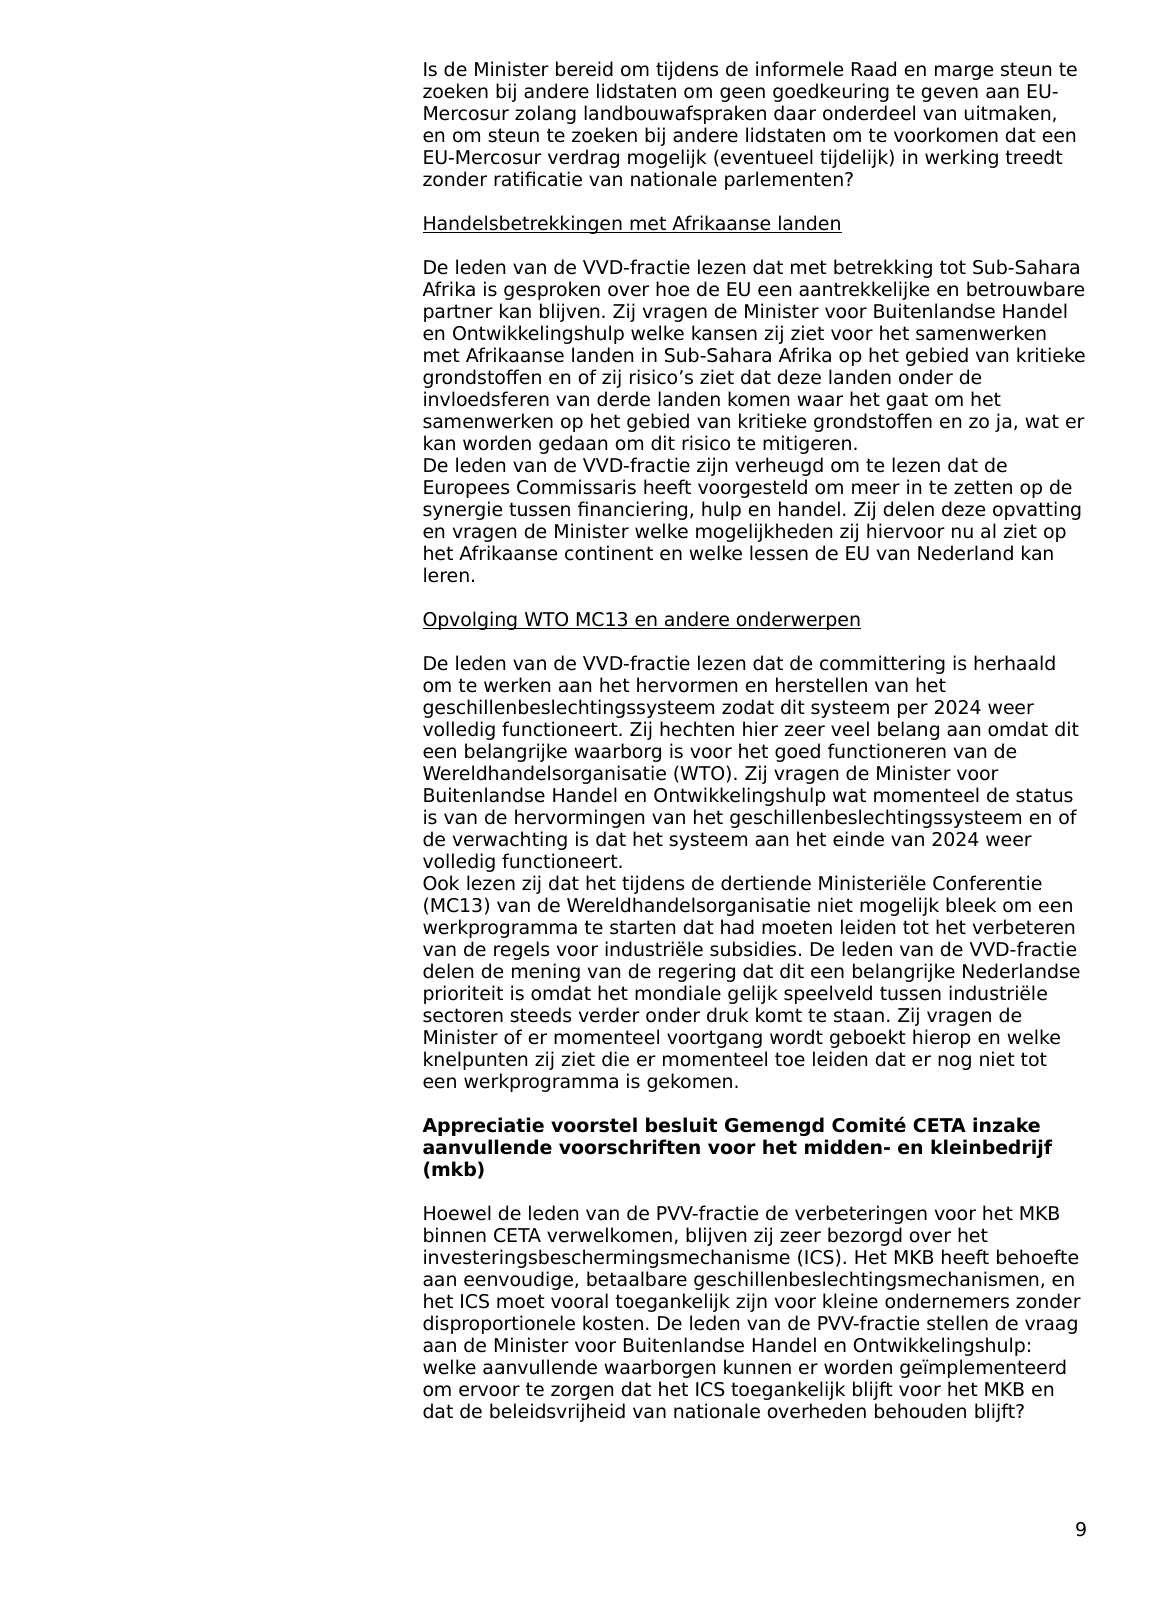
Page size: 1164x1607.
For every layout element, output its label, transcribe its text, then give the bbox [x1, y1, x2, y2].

subtitle Opvolging WTO MC13 en andere onderwerpen [422, 609, 1087, 631]
subtitle Handelsbetrekkingen met Afrikaanse landen [422, 213, 1087, 235]
text De leden van de VVD-fractie lezen dat de committering is herhaald om te werken aan het hervormen en herstellen van het geschillenbeslechtingssysteem zodat dit systeem per 2024 weer volledig functioneert. Zij hechten hier zeer veel belang aan omdat dit een belangrijke waarborg is voor het goed functioneren van de Wereldhandelsorganisatie (WTO). Zij vragen de Minister voor Buitenlandse Handel en Ontwikkelingshulp wat momenteel de status is van de hervormingen van het geschillenbeslechtingssysteem en of de verwachting is dat het systeem aan het einde van 2024 weer volledig functioneert. [422, 653, 1087, 873]
text Ook lezen zij dat het tijdens de dertiende Ministeriële Conferentie (MC13) van de Wereldhandelsorganisatie niet mogelijk bleek om een werkprogramma te starten dat had moeten leiden tot het verbeteren van de regels voor industriële subsidies. De leden van de VVD-fractie delen de mening van de regering dat dit een belangrijke Nederlandse prioriteit is omdat het mondiale gelijk speelveld tussen industriële sectoren steeds verder onder druk komt te staan. Zij vragen de Minister of er momenteel voortgang wordt geboekt hierop en welke knelpunten zij ziet die er momenteel toe leiden dat er nog niet tot een werkprogramma is gekomen. [422, 873, 1087, 1093]
text De leden van de VVD-fractie zijn verheugd om te lezen dat de Europees Commissaris heeft voorgesteld om meer in te zetten op de synergie tussen financiering, hulp en handel. Zij delen deze opvatting en vragen de Minister welke mogelijkheden zij hiervoor nu al ziet op het Afrikaanse continent en welke lessen de EU van Nederland kan leren. [422, 455, 1087, 587]
subtitle Appreciatie voorstel besluit Gemengd Comité CETA inzake aanvullende voorschriften voor het midden- en kleinbedrijf (mkb) [422, 1115, 1087, 1181]
text Hoewel de leden van de PVV-fractie de verbeteringen voor het MKB binnen CETA verwelkomen, blijven zij zeer bezorgd over het investeringsbeschermingsmechanisme (ICS). Het MKB heeft behoefte aan eenvoudige, betaalbare geschillenbeslechtingsmechanismen, en het ICS moet vooral toegankelijk zijn voor kleine ondernemers zonder disproportionele kosten. De leden van de PVV-fractie stellen de vraag aan de Minister voor Buitenlandse Handel en Ontwikkelingshulp: welke aanvullende waarborgen kunnen er worden geïmplementeerd om ervoor te zorgen dat het ICS toegankelijk blijft voor het MKB en dat de beleidsvrijheid van nationale overheden behouden blijft? [422, 1203, 1087, 1423]
text Is de Minister bereid om tijdens de informele Raad en marge steun te zoeken bij andere lidstaten om geen goedkeuring te geven aan EU-Mercosur zolang landbouwafspraken daar onderdeel van uitmaken, en om steun te zoeken bij andere lidstaten om te voorkomen dat een EU-Mercosur verdrag mogelijk (eventueel tijdelijk) in werking treedt zonder ratificatie van nationale parlementen? [422, 59, 1087, 191]
text De leden van de VVD-fractie lezen dat met betrekking tot Sub-Sahara Afrika is gesproken over hoe de EU een aantrekkelijke en betrouwbare partner kan blijven. Zij vragen de Minister voor Buitenlandse Handel en Ontwikkelingshulp welke kansen zij ziet voor het samenwerken met Afrikaanse landen in Sub-Sahara Afrika op het gebied van kritieke grondstoffen en of zij risico’s ziet dat deze landen onder de invloedsferen van derde landen komen waar het gaat om het samenwerken op het gebied van kritieke grondstoffen en zo ja, wat er kan worden gedaan om dit risico te mitigeren. [422, 257, 1087, 455]
